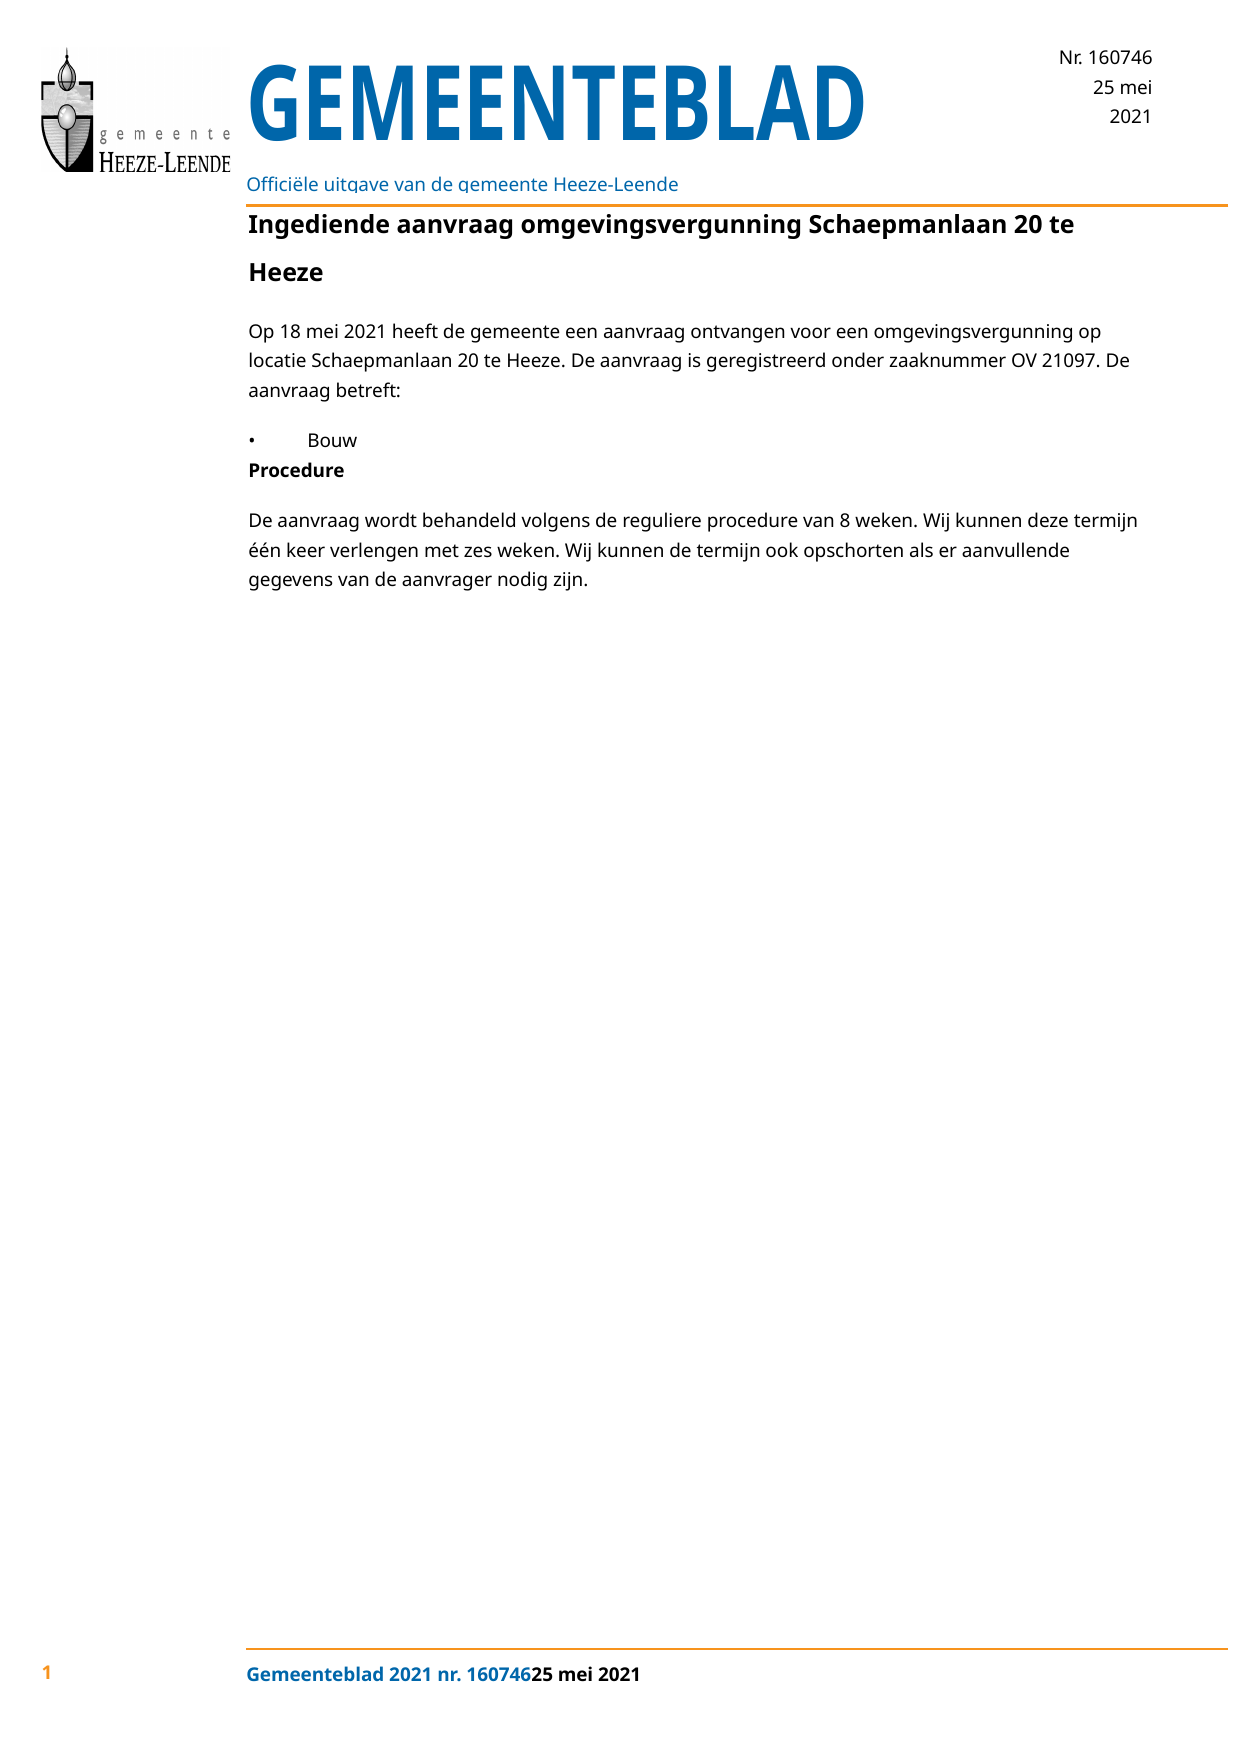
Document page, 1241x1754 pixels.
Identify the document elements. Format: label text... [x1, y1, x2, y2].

text Ingediende aanvraag omgevingsvergunning Schaepmanlaan 20 te Heeze [248, 207, 1152, 288]
list Bouw [248, 427, 1152, 453]
text De aanvraag wordt behandeld volgens de reguliere procedure van 8 weken. Wij kunnen deze termijn één keer verlengen met zes weken. Wij kunnen de termijn ook opschorten als er aanvullende gegevens van de aanvrager nodig zijn. [248, 507, 1152, 592]
text Procedure [248, 457, 1152, 483]
picture [41, 47, 231, 172]
text Op 18 mei 2021 heeft de gemeente een aanvraag ontvangen voor een omgevingsvergunning op locatie Schaepmanlaan 20 te Heeze. De aanvraag is geregistreerd onder zaaknummer OV 21097. De aanvraag betreft: [248, 318, 1152, 403]
